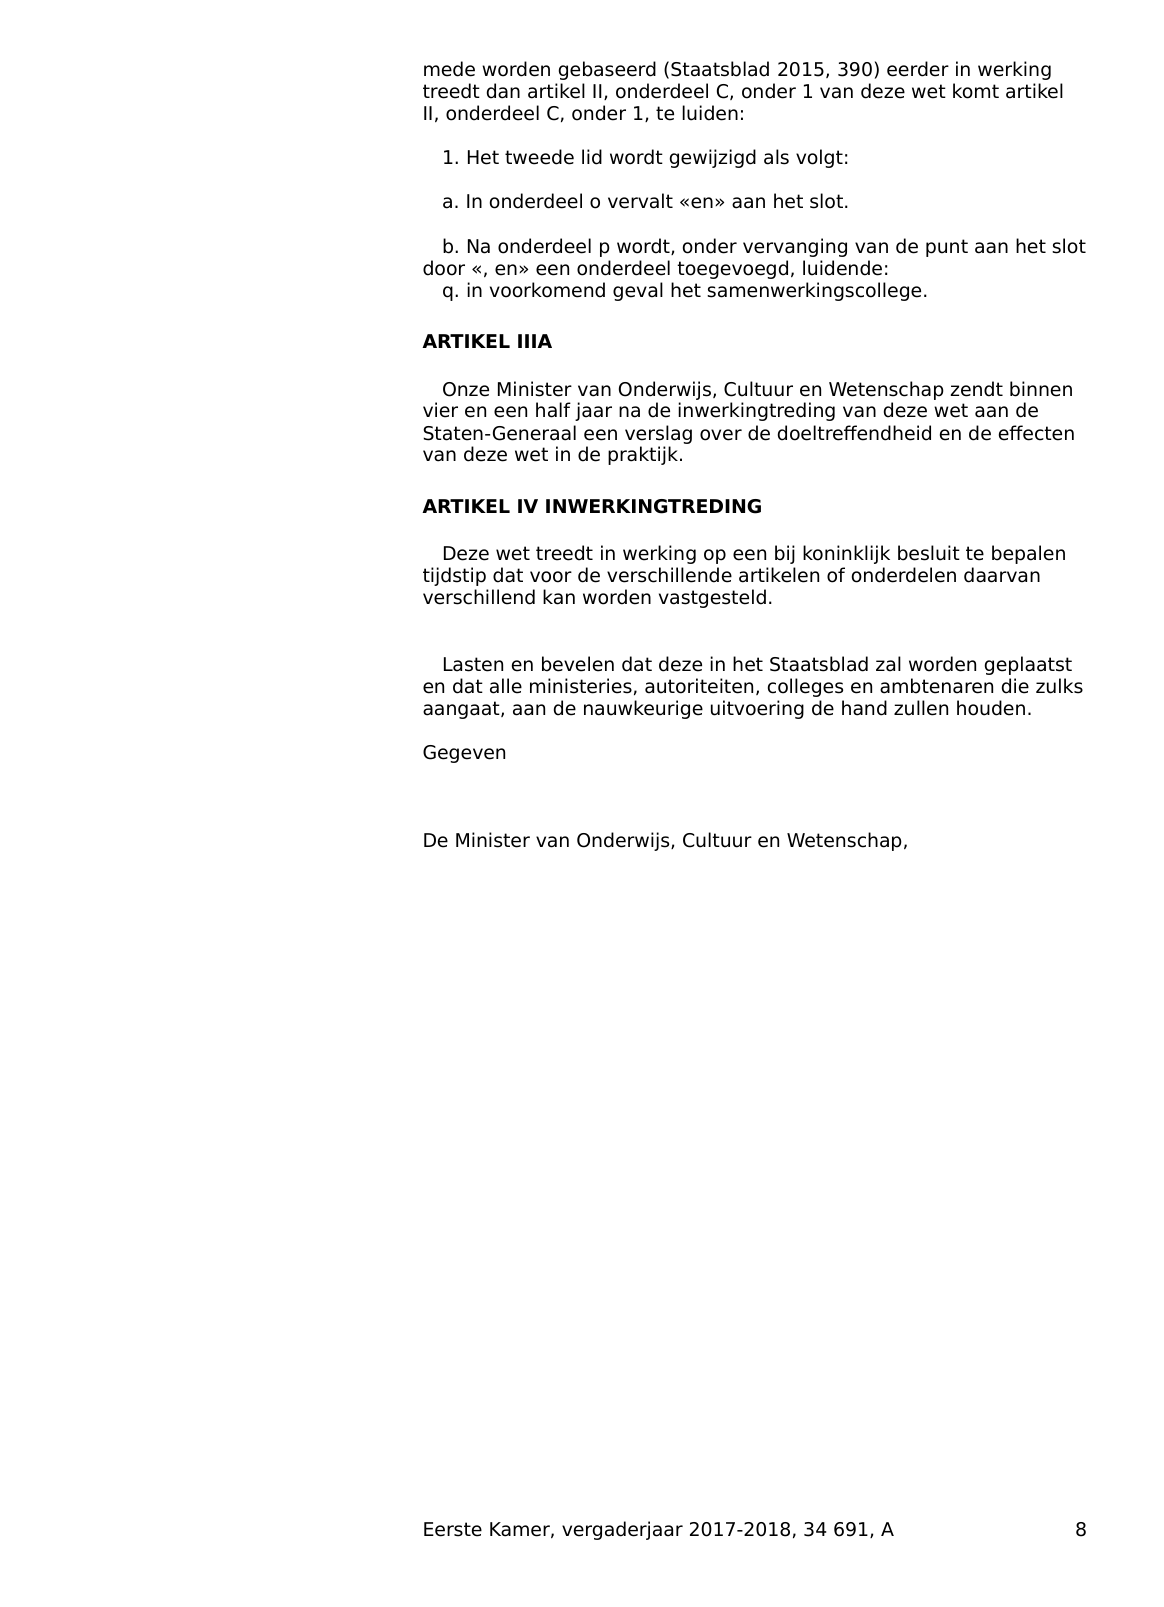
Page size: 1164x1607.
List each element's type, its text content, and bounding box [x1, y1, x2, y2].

text q. in voorkomend geval het samenwerkingscollege. [422, 279, 1087, 301]
text Lasten en bevelen dat deze in het Staatsblad zal worden geplaatst en dat alle ministeries, autoriteiten, colleges en ambtenaren die zulks aangaat, aan de nauwkeurige uitvoering de hand zullen houden. [422, 654, 1087, 719]
text Gegeven [422, 742, 1087, 764]
text Deze wet treedt in werking op een bij koninklijk besluit te bepalen tijdstip dat voor de verschillende artikelen of onderdelen daarvan verschillend kan worden vastgesteld. [422, 543, 1087, 609]
text a. In onderdeel o vervalt «en» aan het slot. [422, 191, 1087, 213]
text De Minister van Onderwijs, Cultuur en Wetenschap, [422, 830, 1087, 852]
subtitle ARTIKEL IV INWERKINGTREDING [422, 496, 1087, 518]
text mede worden gebaseerd (Staatsblad 2015, 390) eerder in werking treedt dan artikel II, onderdeel C, onder 1 van deze wet komt artikel II, onderdeel C, onder 1, te luiden: [422, 59, 1087, 125]
subtitle ARTIKEL IIIA [422, 331, 1087, 353]
text Onze Minister van Onderwijs, Cultuur en Wetenschap zendt binnen vier en een half jaar na de inwerkingtreding van deze wet aan de Staten-Generaal een verslag over de doeltreffendheid en de effecten van deze wet in de praktijk. [422, 378, 1087, 466]
text 1. Het tweede lid wordt gewijzigd als volgt: [422, 147, 1087, 169]
text b. Na onderdeel p wordt, onder vervanging van de punt aan het slot door «, en» een onderdeel toegevoegd, luidende: [422, 236, 1087, 279]
